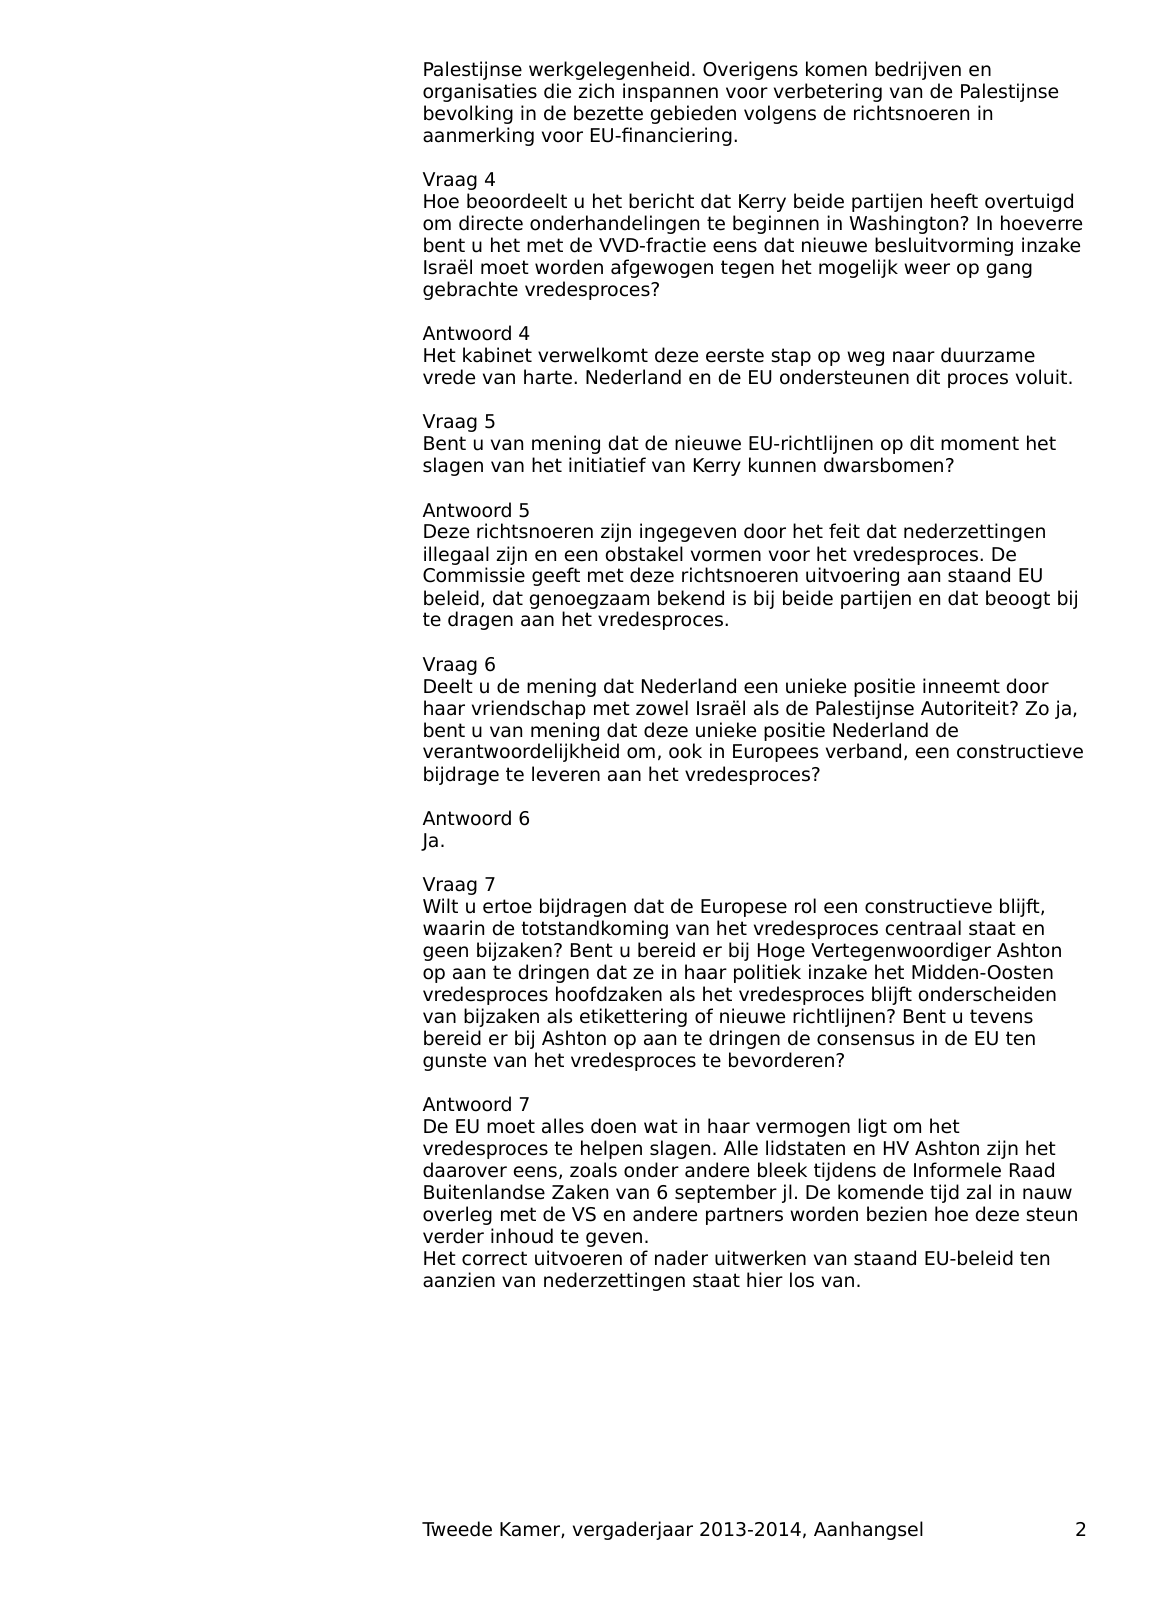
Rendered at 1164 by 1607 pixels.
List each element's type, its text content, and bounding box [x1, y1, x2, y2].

text Vraag 5 [422, 411, 1087, 433]
text Antwoord 4 [422, 323, 1087, 345]
text Palestijnse werkgelegenheid. Overigens komen bedrijven en organisaties die zich inspannen voor verbetering van de Palestijnse bevolking in de bezette gebieden volgens de richtsnoeren in aanmerking voor EU-financiering. [422, 59, 1087, 147]
text Antwoord 5 [422, 499, 1087, 521]
text Hoe beoordeelt u het bericht dat Kerry beide partijen heeft overtuigd om directe onderhandelingen te beginnen in Washington? In hoeverre bent u het met de VVD-fractie eens dat nieuwe besluitvorming inzake Israël moet worden afgewogen tegen het mogelijk weer op gang gebrachte vredesproces? [422, 191, 1087, 301]
text Antwoord 6 [422, 808, 1087, 829]
text Vraag 4 [422, 169, 1087, 191]
text Deze richtsnoeren zijn ingegeven door het feit dat nederzettingen illegaal zijn en een obstakel vormen voor het vredesproces. De Commissie geeft met deze richtsnoeren uitvoering aan staand EU beleid, dat genoegzaam bekend is bij beide partijen en dat beoogt bij te dragen aan het vredesproces. [422, 521, 1087, 631]
text Deelt u de mening dat Nederland een unieke positie inneemt door haar vriendschap met zowel Israël als de Palestijnse Autoriteit? Zo ja, bent u van mening dat deze unieke positie Nederland de verantwoordelijkheid om, ook in Europees verband, een constructieve bijdrage te leveren aan het vredesproces? [422, 676, 1087, 785]
text Vraag 6 [422, 653, 1087, 676]
text Vraag 7 [422, 874, 1087, 896]
text Het kabinet verwelkomt deze eerste stap op weg naar duurzame vrede van harte. Nederland en de EU ondersteunen dit proces voluit. [422, 345, 1087, 389]
text De EU moet alles doen wat in haar vermogen ligt om het vredesproces te helpen slagen. Alle lidstaten en HV Ashton zijn het daarover eens, zoals onder andere bleek tijdens de Informele Raad Buitenlandse Zaken van 6 september jl. De komende tijd zal in nauw overleg met de VS en andere partners worden bezien hoe deze steun verder inhoud te geven. [422, 1116, 1087, 1248]
text Ja. [422, 829, 1087, 852]
text Bent u van mening dat de nieuwe EU-richtlijnen op dit moment het slagen van het initiatief van Kerry kunnen dwarsbomen? [422, 433, 1087, 477]
text Antwoord 7 [422, 1094, 1087, 1116]
text Wilt u ertoe bijdragen dat de Europese rol een constructieve blijft, waarin de totstandkoming van het vredesproces centraal staat en geen bijzaken? Bent u bereid er bij Hoge Vertegenwoordiger Ashton op aan te dringen dat ze in haar politiek inzake het Midden-Oosten vredesproces hoofdzaken als het vredesproces blijft onderscheiden van bijzaken als etikettering of nieuwe richtlijnen? Bent u tevens bereid er bij Ashton op aan te dringen de consensus in de EU ten gunste van het vredesproces te bevorderen? [422, 896, 1087, 1072]
text Het correct uitvoeren of nader uitwerken van staand EU-beleid ten aanzien van nederzettingen staat hier los van. [422, 1248, 1087, 1292]
